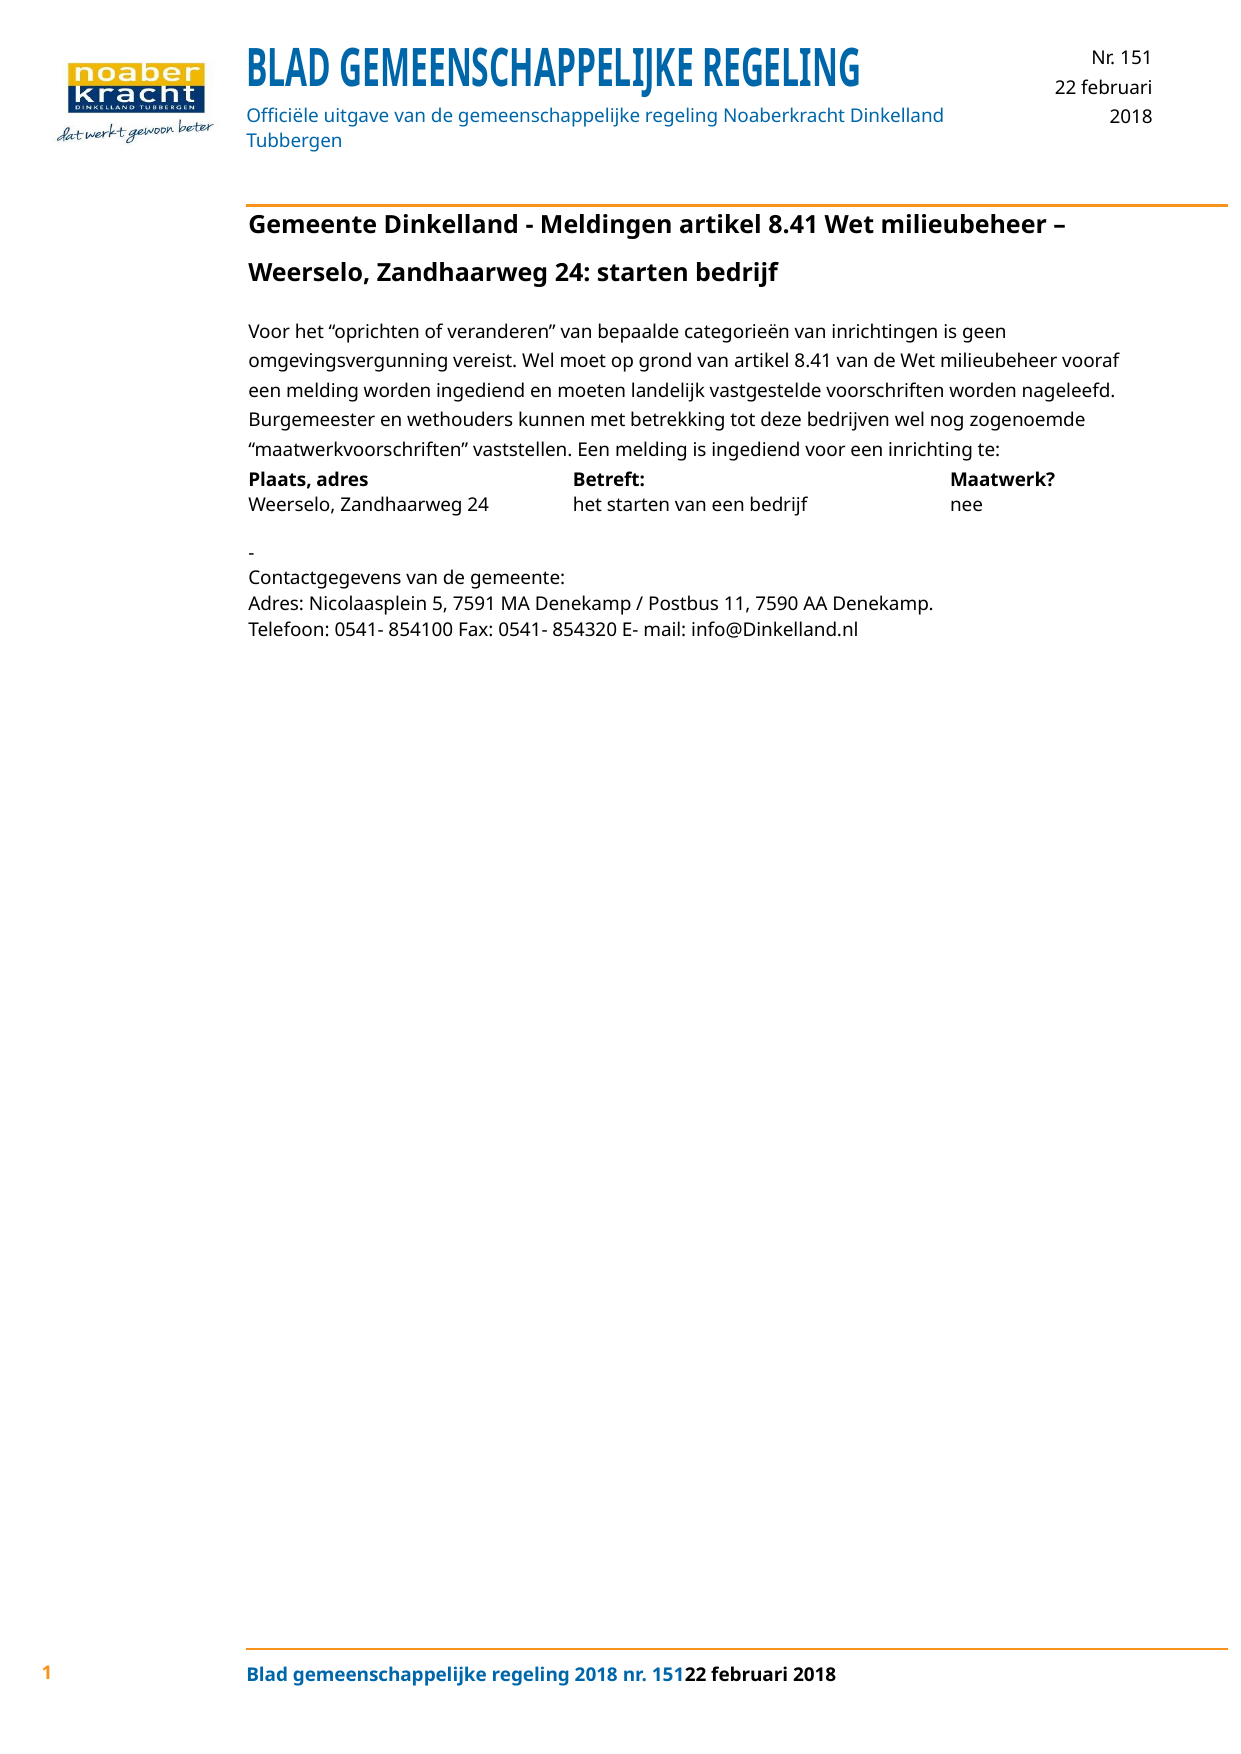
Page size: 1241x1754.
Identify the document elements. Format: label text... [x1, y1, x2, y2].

text Telefoon: 0541- 854100 Fax: 0541- 854320 E- mail: info@Dinkelland.nl [248, 616, 1152, 642]
table_header Maatwerk? [950, 466, 1152, 492]
text Contactgegevens van de gemeente: [248, 564, 1152, 590]
text Gemeente Dinkelland - Meldingen artikel 8.41 Wet milieubeheer – Weerselo, Zandhaarweg 24: starten bedrijf [248, 207, 1152, 288]
table_cell het starten van een bedrijf [573, 492, 950, 517]
text - [248, 539, 1152, 564]
table_cell nee [950, 492, 1152, 517]
table_header Betreft: [573, 466, 950, 492]
table_cell Weerselo, Zandhaarweg 24 [248, 492, 573, 517]
text Adres: Nicolaasplein 5, 7591 MA Denekamp / Postbus 11, 7590 AA Denekamp. [248, 590, 1152, 616]
table_header Plaats, adres [248, 466, 573, 492]
text Voor het “oprichten of veranderen” van bepaalde categorieën van inrichtingen is geen omgevingsvergunning vereist. Wel moet op grond van artikel 8.41 van de Wet milieubeheer vooraf een melding worden ingediend en moeten landelijk vastgestelde voorschriften worden nageleefd. Burgemeester en wethouders kunnen met betrekking tot deze bedrijven wel nog zogenoemde “maatwerkvoorschriften” vaststellen. Een melding is ingediend voor een inrichting te: [248, 318, 1152, 462]
picture [41, 47, 231, 172]
